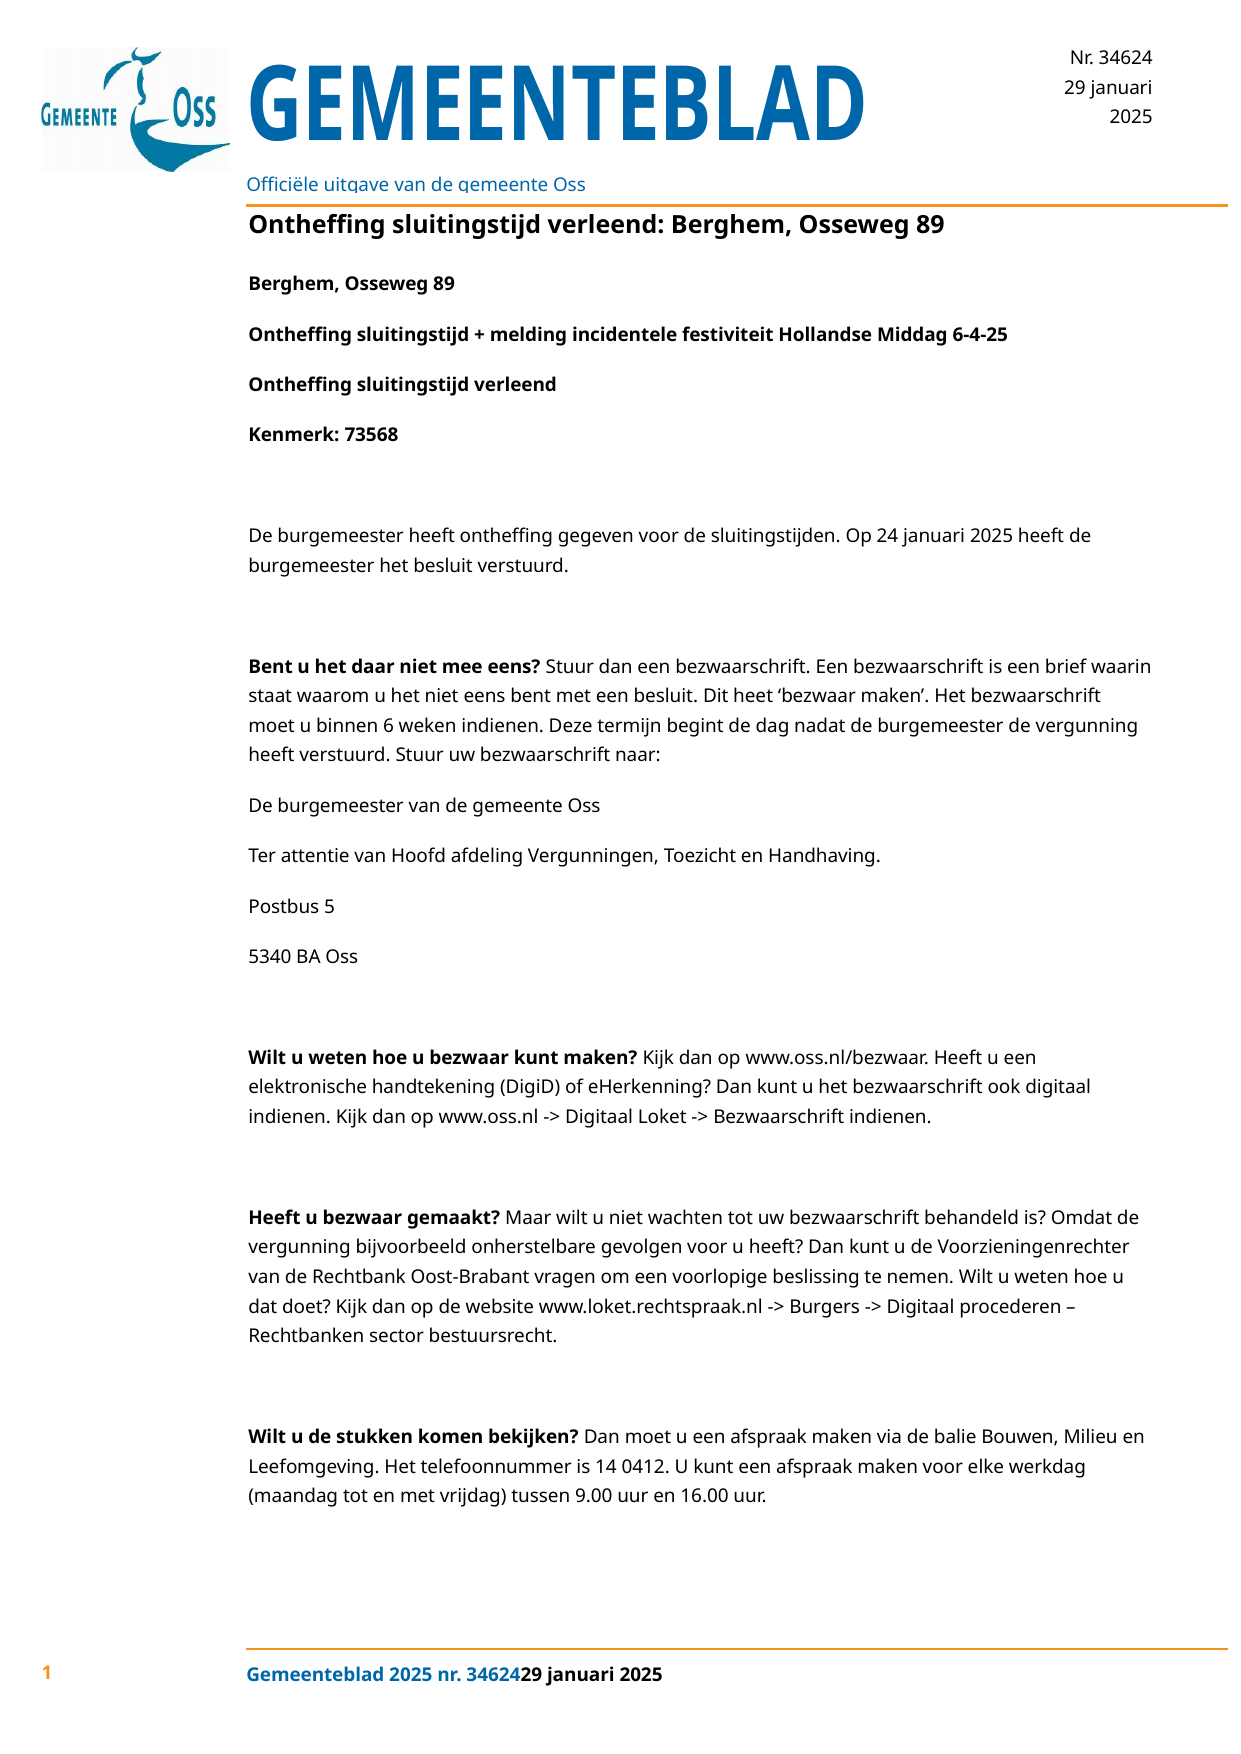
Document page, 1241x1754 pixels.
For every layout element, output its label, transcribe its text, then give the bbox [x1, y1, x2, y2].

text Wilt u weten hoe u bezwaar kunt maken? Kijk dan op www.oss.nl/bezwaar. Heeft u een elektronische handtekening (DigiD) of eHerkenning? Dan kunt u het bezwaarschrift ook digitaal indienen. Kijk dan op www.oss.nl -> Digitaal Loket -> Bezwaarschrift indienen. [248, 1044, 1152, 1129]
text Ontheffing sluitingstijd + melding incidentele festiviteit Hollandse Middag 6-4-25 [248, 321, 1152, 346]
text Postbus 5 [248, 893, 1152, 918]
text Ter attentie van Hoofd afdeling Vergunningen, Toezicht en Handhaving. [248, 842, 1152, 868]
text Heeft u bezwaar gemaakt? Maar wilt u niet wachten tot uw bezwaarschrift behandeld is? Omdat de vergunning bijvoorbeeld onherstelbare gevolgen voor u heeft? Dan kunt u de Voorzieningenrechter van de Rechtbank Oost-Brabant vragen om een voorlopige beslissing te nemen. Wilt u weten hoe u dat doet? Kijk dan op de website www.loket.rechtspraak.nl -> Burgers -> Digitaal procederen – Rechtbanken sector bestuursrecht. [248, 1204, 1152, 1348]
text De burgemeester heeft ontheffing gegeven voor de sluitingstijden. Op 24 januari 2025 heeft de burgemeester het besluit verstuurd. [248, 522, 1152, 578]
text Berghem, Osseweg 89 [248, 270, 1152, 296]
text Ontheffing sluitingstijd verleend: Berghem, Osseweg 89 [248, 207, 1152, 241]
text Bent u het daar niet mee eens? Stuur dan een bezwaarschrift. Een bezwaarschrift is een brief waarin staat waarom u het niet eens bent met een besluit. Dit heet ‘bezwaar maken’. Het bezwaarschrift moet u binnen 6 weken indienen. Deze termijn begint de dag nadat de burgemeester de vergunning heeft verstuurd. Stuur uw bezwaarschrift naar: [248, 653, 1152, 767]
picture [41, 47, 231, 172]
text Wilt u de stukken komen bekijken? Dan moet u een afspraak maken via de balie Bouwen, Milieu en Leefomgeving. Het telefoonnummer is 14 0412. U kunt een afspraak maken voor elke werkdag (maandag tot en met vrijdag) tussen 9.00 uur en 16.00 uur. [248, 1423, 1152, 1508]
text Ontheffing sluitingstijd verleend [248, 371, 1152, 397]
text 5340 BA Oss [248, 943, 1152, 969]
text De burgemeester van de gemeente Oss [248, 792, 1152, 818]
text Kenmerk: 73568 [248, 422, 1152, 447]
